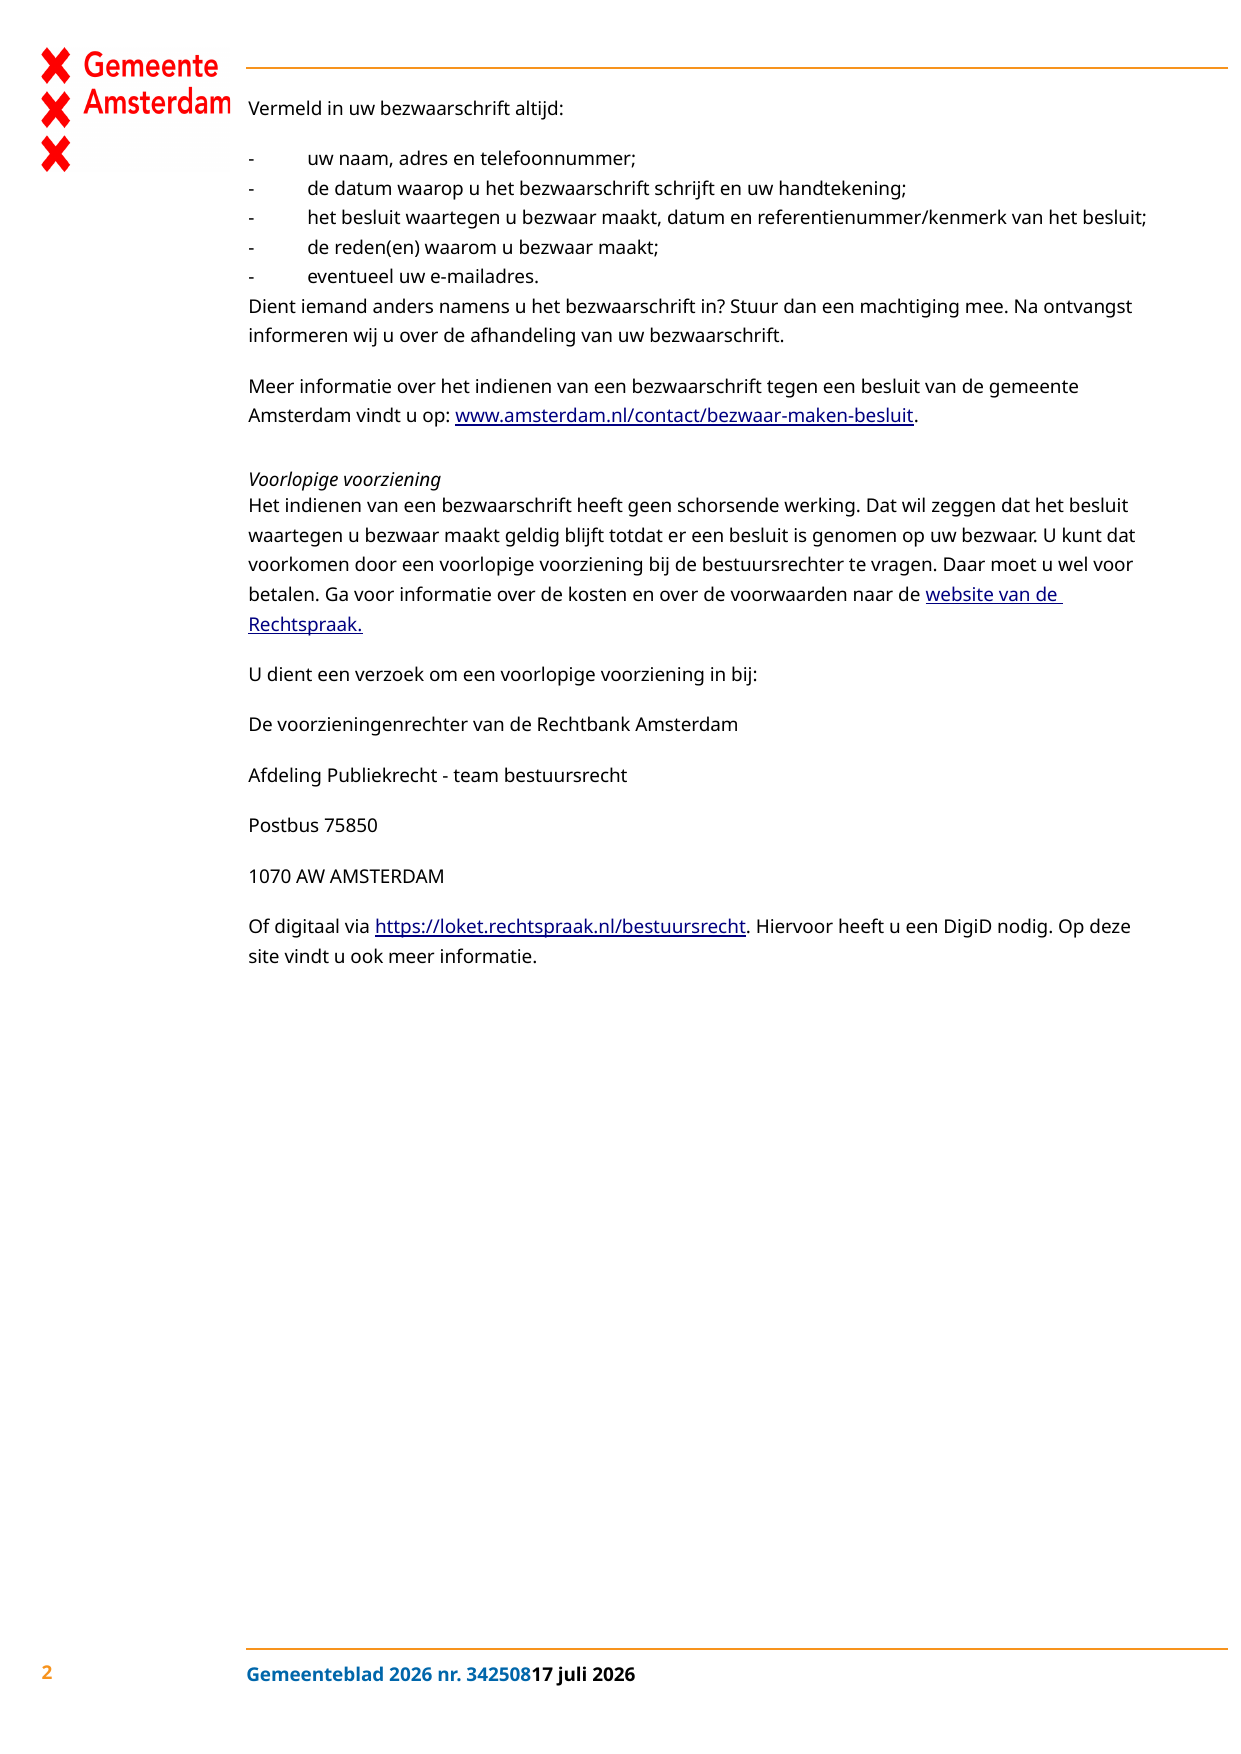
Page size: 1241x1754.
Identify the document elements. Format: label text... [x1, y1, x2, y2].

list de reden(en) waarom u bezwaar maakt; [248, 234, 1152, 260]
picture [41, 47, 231, 172]
text Het indienen van een bezwaarschrift heeft geen schorsende werking. Dat wil zeggen dat het besluit waartegen u bezwaar maakt geldig blijft totdat er een besluit is genomen op uw bezwaar. U kunt dat voorkomen door een voorlopige voorziening bij de bestuursrechter te vragen. Daar moet u wel voor betalen. Ga voor informatie over de kosten en over de voorwaarden naar de website van de Rechtspraak. [248, 492, 1152, 636]
text Vermeld in uw bezwaarschrift altijd: [248, 95, 1152, 121]
text De voorzieningenrechter van de Rechtbank Amsterdam [248, 712, 1152, 737]
text Postbus 75850 [248, 812, 1152, 838]
list de datum waarop u het bezwaarschrift schrijft en uw handtekening; [248, 175, 1152, 201]
text Voorlopige voorziening [248, 467, 1152, 492]
text Dient iemand anders namens u het bezwaarschrift in? Stuur dan een machtiging mee. Na ontvangst informeren wij u over de afhandeling van uw bezwaarschrift. [248, 293, 1152, 348]
list het besluit waartegen u bezwaar maakt, datum en referentienummer/kenmerk van het besluit; [248, 204, 1152, 230]
list eventueel uw e-mailadres. [248, 263, 1152, 289]
text U dient een verzoek om een voorlopige voorziening in bij: [248, 661, 1152, 687]
text Of digitaal via https://loket.rechtspraak.nl/bestuursrecht. Hiervoor heeft u een DigiD nodig. Op deze site vindt u ook meer informatie. [248, 913, 1152, 968]
list uw naam, adres en telefoonnummer; [248, 145, 1152, 171]
text Meer informatie over het indienen van een bezwaarschrift tegen een besluit van de gemeente Amsterdam vindt u op: www.amsterdam.nl/contact/bezwaar-maken-besluit. [248, 373, 1152, 428]
text Afdeling Publiekrecht - team bestuursrecht [248, 762, 1152, 788]
text 1070 AW AMSTERDAM [248, 863, 1152, 888]
